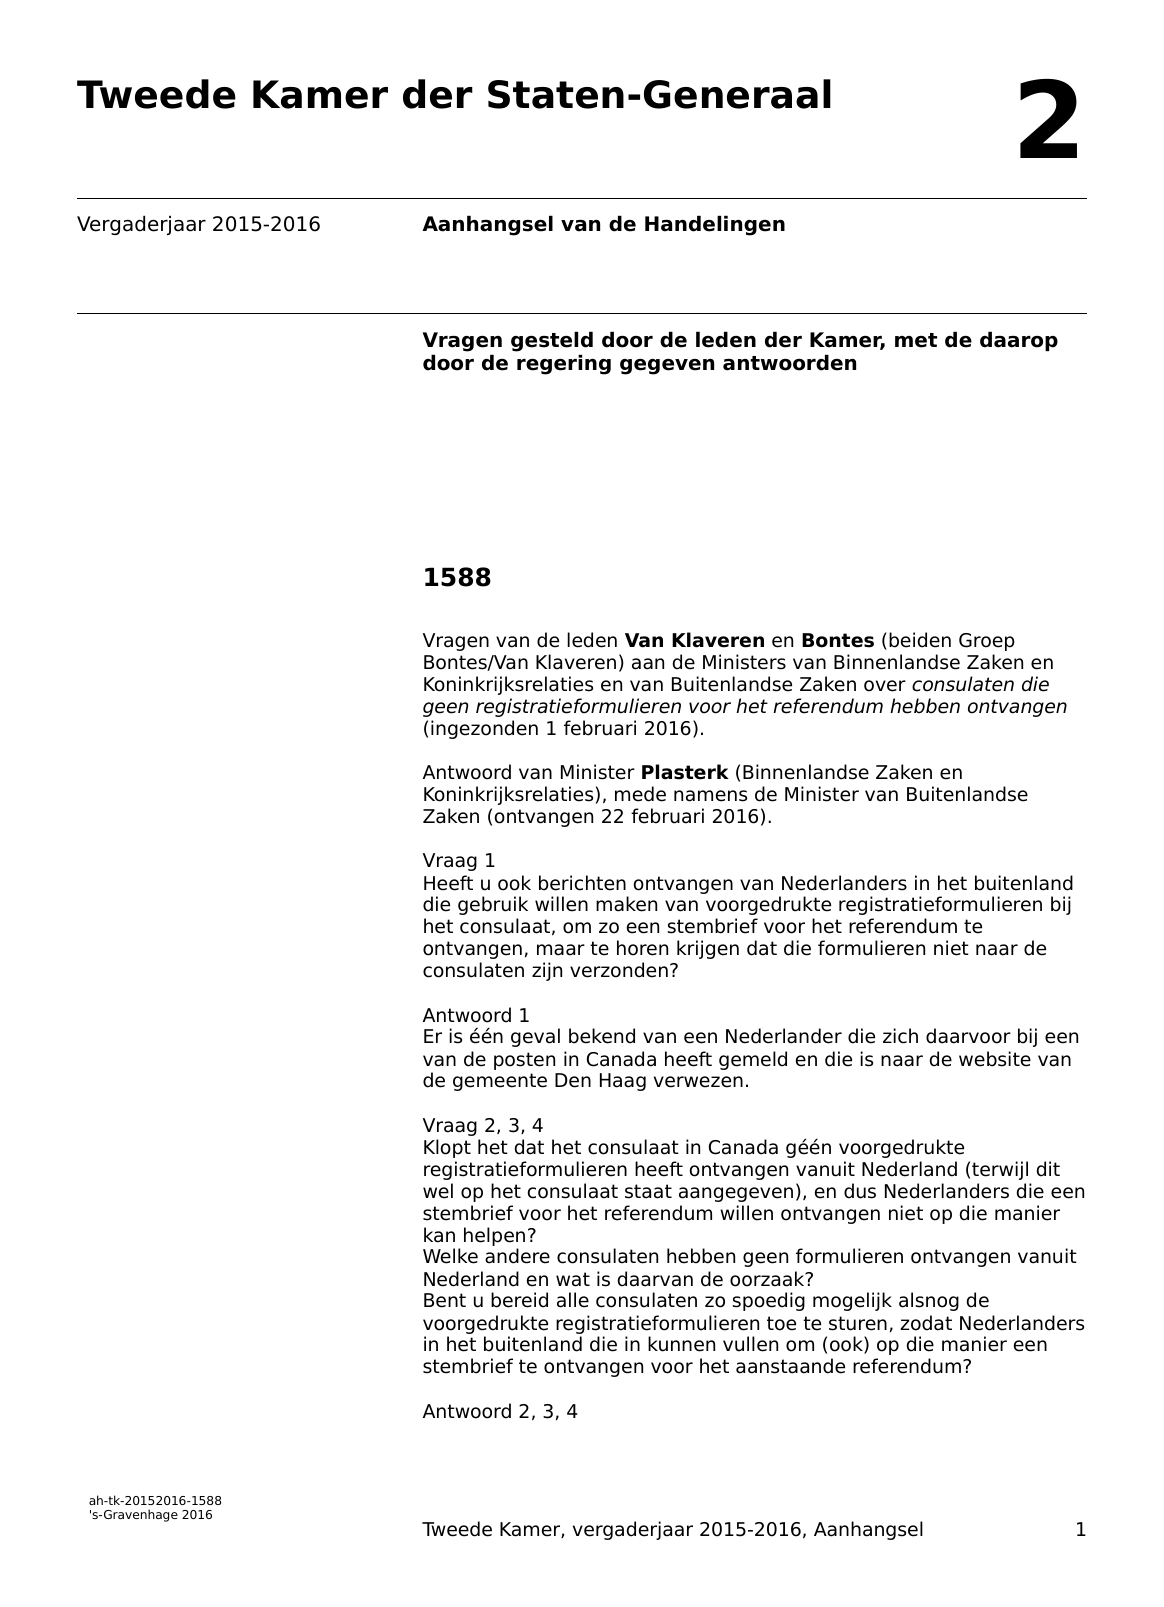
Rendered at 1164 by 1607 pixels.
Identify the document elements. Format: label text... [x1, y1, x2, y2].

table_cell [77, 314, 422, 375]
text ah-tk-20152016-1588 [88, 1494, 323, 1508]
text Vragen van de leden Van Klaveren en Bontes (beiden Groep Bontes/Van Klaveren) aan de Ministers van Binnenlandse Zaken en Koninkrijksrelaties en van Buitenlandse Zaken over consulaten die geen registratieformulieren voor het referendum hebben ontvangen (ingezonden 1 februari 2016). [422, 630, 1087, 740]
table_cell Aanhangsel van de Handelingen [422, 199, 1087, 313]
text Vraag 1 [422, 850, 1087, 872]
table_cell Vergaderjaar 2015-2016 [77, 199, 422, 313]
text Heeft u ook berichten ontvangen van Nederlanders in het buitenland die gebruik willen maken van voorgedrukte registratieformulieren bij het consulaat, om zo een stembrief voor het referendum te ontvangen, maar te horen krijgen dat die formulieren niet naar de consulaten zijn verzonden? [422, 872, 1087, 982]
text Vraag 2, 3, 4 [422, 1114, 1087, 1137]
text Er is één geval bekend van een Nederlander die zich daarvoor bij een van de posten in Canada heeft gemeld en die is naar de website van de gemeente Den Haag verwezen. [422, 1026, 1087, 1092]
text Welke andere consulaten hebben geen formulieren ontvangen vanuit Nederland en wat is daarvan de oorzaak? [422, 1246, 1087, 1290]
table_header 2 [886, 59, 1087, 198]
text 's-Gravenhage 2016 [88, 1508, 323, 1522]
text Antwoord 1 [422, 1004, 1087, 1026]
text Bent u bereid alle consulaten zo spoedig mogelijk alsnog de voorgedrukte registratieformulieren toe te sturen, zodat Nederlanders in het buitenland die in kunnen vullen om (ook) op die manier een stembrief te ontvangen voor het aanstaande referendum? [422, 1290, 1087, 1378]
text Klopt het dat het consulaat in Canada géén voorgedrukte registratieformulieren heeft ontvangen vanuit Nederland (terwijl dit wel op het consulaat staat aangegeven), en dus Nederlanders die een stembrief voor het referendum willen ontvangen niet op die manier kan helpen? [422, 1137, 1087, 1246]
table_cell Vragen gesteld door de leden der Kamer, met de daarop door de regering gegeven antwoorden [422, 314, 1087, 375]
table_header Tweede Kamer der Staten-Generaal [77, 59, 886, 198]
text Antwoord 2, 3, 4 [422, 1401, 1087, 1422]
text Antwoord van Minister Plasterk (Binnenlandse Zaken en Koninkrijksrelaties), mede namens de Minister van Buitenlandse Zaken (ontvangen 22 februari 2016). [422, 762, 1087, 828]
text 1588 [422, 563, 1087, 592]
